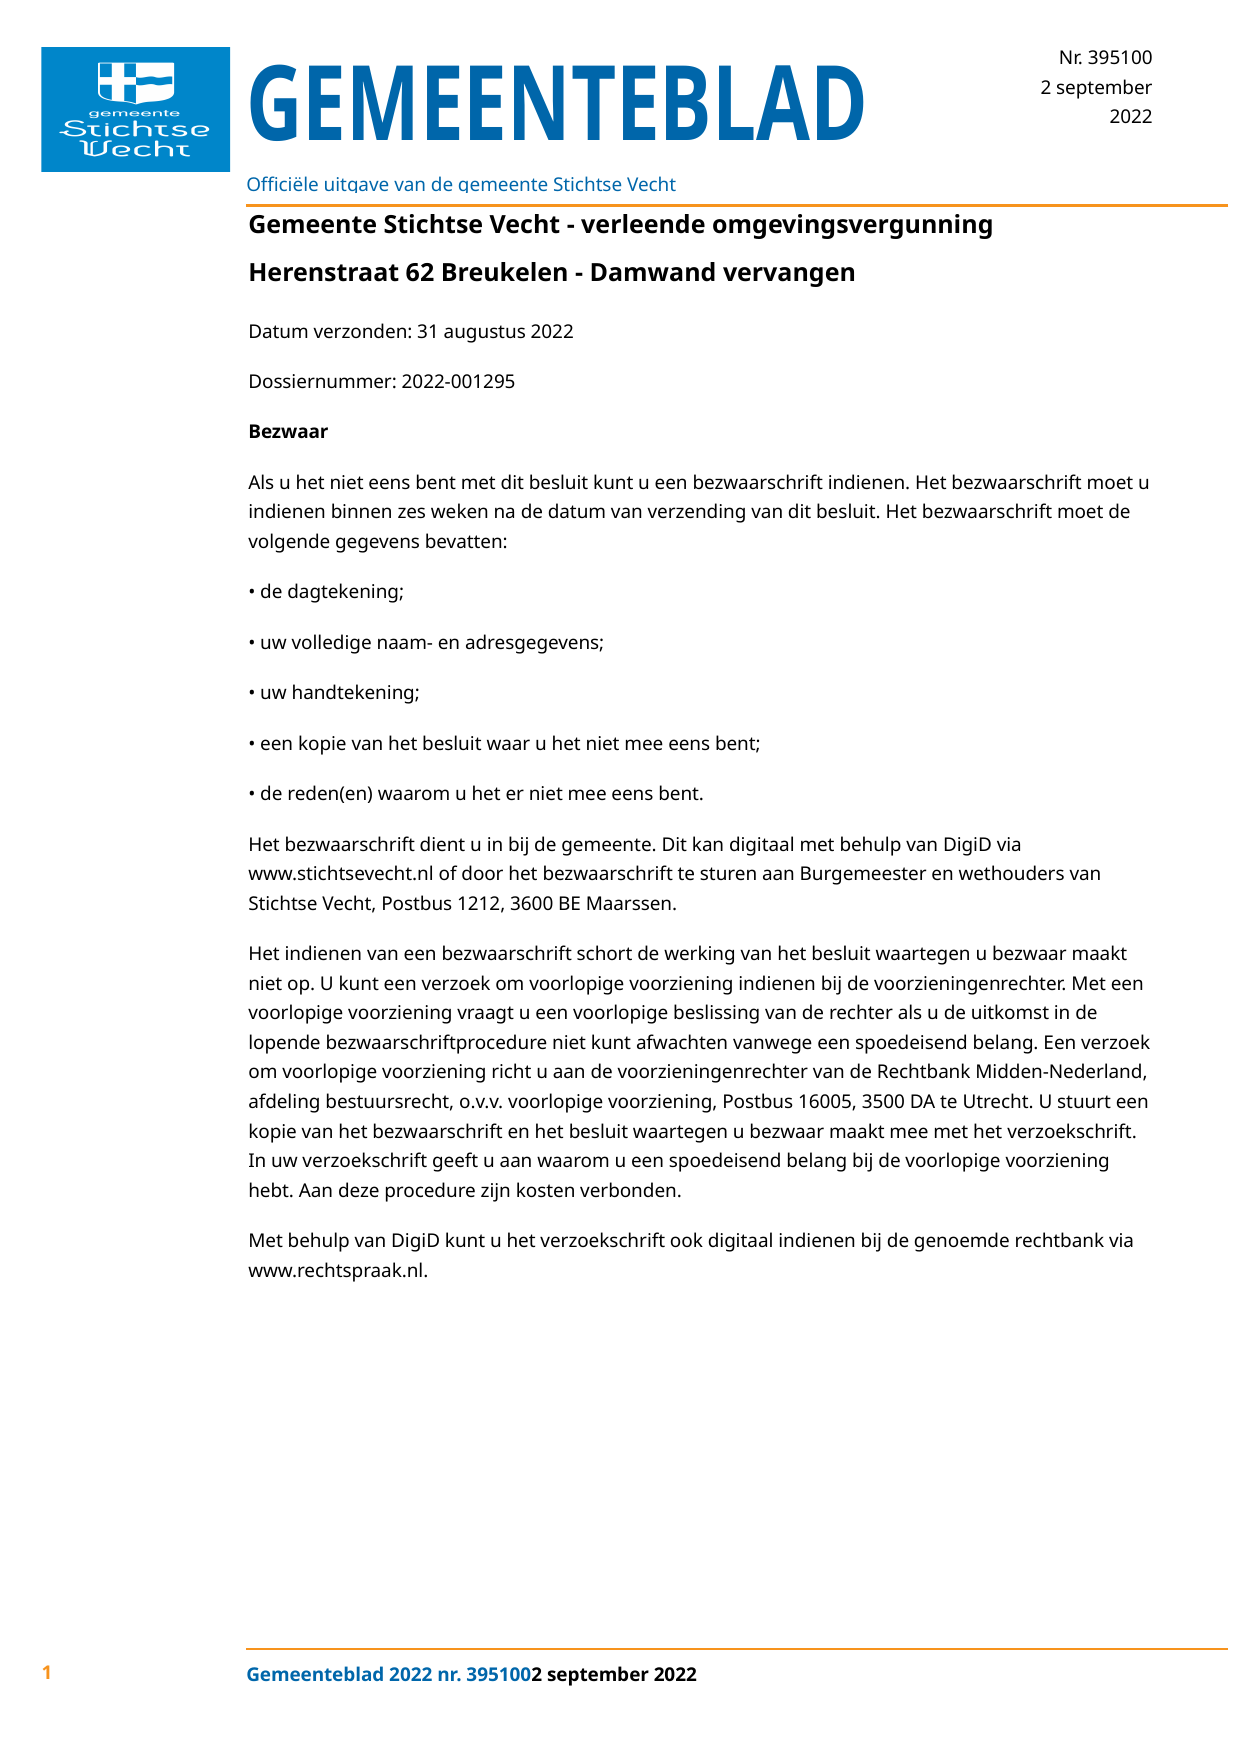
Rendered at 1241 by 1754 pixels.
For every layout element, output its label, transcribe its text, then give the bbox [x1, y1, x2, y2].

text Het bezwaarschrift dient u in bij de gemeente. Dit kan digitaal met behulp van DigiD via www.stichtsevecht.nl of door het bezwaarschrift te sturen aan Burgemeester en wethouders van Stichtse Vecht, Postbus 1212, 3600 BE Maarssen. [248, 831, 1152, 916]
text Als u het niet eens bent met dit besluit kunt u een bezwaarschrift indienen. Het bezwaarschrift moet u indienen binnen zes weken na de datum van verzending van dit besluit. Het bezwaarschrift moet de volgende gegevens bevatten: [248, 469, 1152, 554]
text Dossiernummer: 2022-001295 [248, 368, 1152, 394]
text • uw handtekening; [248, 679, 1152, 705]
picture [137, 63, 174, 103]
text • de dagtekening; [248, 579, 1152, 604]
text Gemeente Stichtse Vecht - verleende omgevingsvergunning Herenstraat 62 Breukelen - Damwand vervangen [248, 207, 1152, 288]
text Het indienen van een bezwaarschrift schort de werking van het besluit waartegen u bezwaar maakt niet op. U kunt een verzoek om voorlopige voorziening indienen bij de voorzieningenrechter. Met een voorlopige voorziening vraagt u een voorlopige beslissing van de rechter als u de uitkomst in de lopende bezwaarschriftprocedure niet kunt afwachten vanwege een spoedeisend belang. Een verzoek om voorlopige voorziening richt u aan de voorzieningenrechter van de Rechtbank Midden-Nederland, afdeling bestuursrecht, o.v.v. voorlopige voorziening, Postbus 16005, 3500 DA te Utrecht. U stuurt een kopie van het bezwaarschrift en het besluit waartegen u bezwaar maakt mee met het verzoekschrift. In uw verzoekschrift geeft u aan waarom u een spoedeisend belang bij de voorlopige voorziening hebt. Aan deze procedure zijn kosten verbonden. [248, 940, 1152, 1203]
text Met behulp van DigiD kunt u het verzoekschrift ook digitaal indienen bij de genoemde rechtbank via www.rechtspraak.nl. [248, 1227, 1152, 1283]
text Datum verzonden: 31 augustus 2022 [248, 318, 1152, 344]
picture [99, 63, 135, 101]
text • een kopie van het besluit waar u het niet mee eens bent; [248, 730, 1152, 756]
text • uw volledige naam- en adresgegevens; [248, 629, 1152, 655]
text Bezwaar [248, 419, 1152, 444]
text • de reden(en) waarom u het er niet mee eens bent. [248, 780, 1152, 806]
